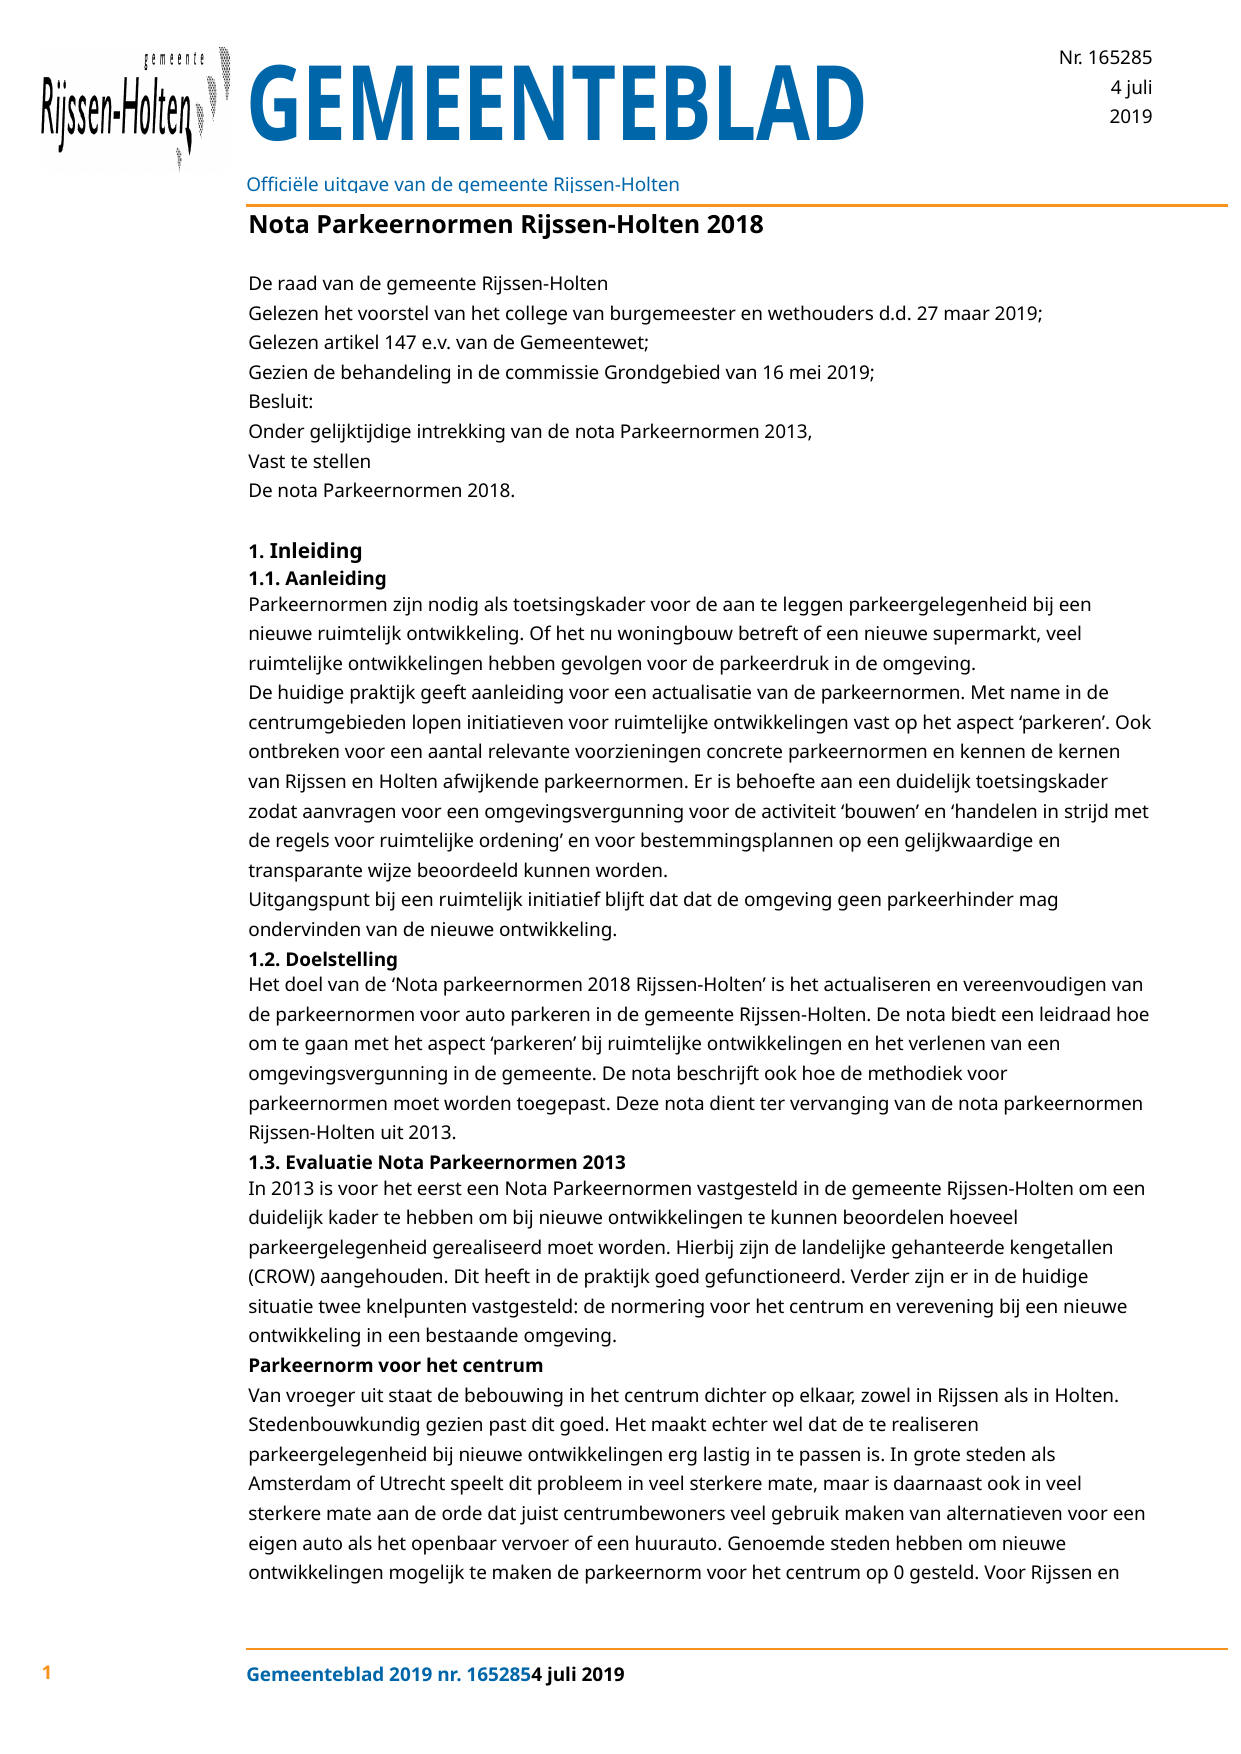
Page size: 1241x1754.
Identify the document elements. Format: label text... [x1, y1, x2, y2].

text Vast te stellen [248, 448, 1152, 473]
text 1.2. Doelstelling [248, 946, 1152, 971]
text Gelezen artikel 147 e.v. van de Gemeentewet; [248, 329, 1152, 355]
text In 2013 is voor het eerst een Nota Parkeernormen vastgesteld in de gemeente Rijssen-Holten om een duidelijk kader te hebben om bij nieuwe ontwikkelingen te kunnen beoordelen hoeveel parkeergelegenheid gerealiseerd moet worden. Hierbij zijn de landelijke gehanteerde kengetallen (CROW) aangehouden. Dit heeft in de praktijk goed gefunctioneerd. Verder zijn er in de huidige situatie twee knelpunten vastgesteld: de normering voor het centrum en verevening bij een nieuwe ontwikkeling in een bestaande omgeving. [248, 1175, 1152, 1348]
text Onder gelijktijdige intrekking van de nota Parkeernormen 2013, [248, 418, 1152, 444]
text 1.3. Evaluatie Nota Parkeernormen 2013 [248, 1149, 1152, 1175]
text De nota Parkeernormen 2018. [248, 477, 1152, 503]
text Uitgangspunt bij een ruimtelijk initiatief blijft dat dat de omgeving geen parkeerhinder mag ondervinden van de nieuwe ontwikkeling. [248, 887, 1152, 942]
text De huidige praktijk geeft aanleiding voor een actualisatie van de parkeernormen. Met name in de centrumgebieden lopen initiatieven voor ruimtelijke ontwikkelingen vast op het aspect ‘parkeren’. Ook ontbreken voor een aantal relevante voorzieningen concrete parkeernormen en kennen de kernen van Rijssen en Holten afwijkende parkeernormen. Er is behoefte aan een duidelijk toetsingskader zodat aanvragen voor een omgevingsvergunning voor de activiteit ‘bouwen’ en ‘handelen in strijd met de regels voor ruimtelijke ordening’ en voor bestemmingsplannen op een gelijkwaardige en transparante wijze beoordeeld kunnen worden. [248, 679, 1152, 883]
text De raad van de gemeente Rijssen-Holten [248, 270, 1152, 296]
picture [41, 47, 231, 172]
text Gezien de behandeling in de commissie Grondgebied van 16 mei 2019; [248, 359, 1152, 385]
text Gelezen het voorstel van het college van burgemeester en wethouders d.d. 27 maar 2019; [248, 300, 1152, 326]
text 1.1. Aanleiding [248, 565, 1152, 591]
text Het doel van de ‘Nota parkeernormen 2018 Rijssen-Holten’ is het actualiseren en vereenvoudigen van de parkeernormen voor auto parkeren in de gemeente Rijssen-Holten. De nota biedt een leidraad hoe om te gaan met het aspect ‘parkeren’ bij ruimtelijke ontwikkelingen en het verlenen van een omgevingsvergunning in de gemeente. De nota beschrijft ook hoe de methodiek voor parkeernormen moet worden toegepast. Deze nota dient ter vervanging van de nota parkeernormen Rijssen-Holten uit 2013. [248, 971, 1152, 1145]
text Parkeernorm voor het centrum [248, 1352, 1152, 1378]
text Besluit: [248, 389, 1152, 414]
text Nota Parkeernormen Rijssen-Holten 2018 [248, 207, 1152, 241]
text 1. Inleiding [248, 537, 1152, 565]
text Parkeernormen zijn nodig als toetsingskader voor de aan te leggen parkeergelegenheid bij een nieuwe ruimtelijk ontwikkeling. Of het nu woningbouw betreft of een nieuwe supermarkt, veel ruimtelijke ontwikkelingen hebben gevolgen voor de parkeerdruk in de omgeving. [248, 591, 1152, 676]
text Van vroeger uit staat de bebouwing in het centrum dichter op elkaar, zowel in Rijssen als in Holten. Stedenbouwkundig gezien past dit goed. Het maakt echter wel dat de te realiseren parkeergelegenheid bij nieuwe ontwikkelingen erg lastig in te passen is. In grote steden als Amsterdam of Utrecht speelt dit probleem in veel sterkere mate, maar is daarnaast ook in veel sterkere mate aan de orde dat juist centrumbewoners veel gebruik maken van alternatieven voor een eigen auto als het openbaar vervoer of een huurauto. Genoemde steden hebben om nieuwe ontwikkelingen mogelijk te maken de parkeernorm voor het centrum op 0 gesteld. Voor Rijssen en [248, 1382, 1152, 1585]
